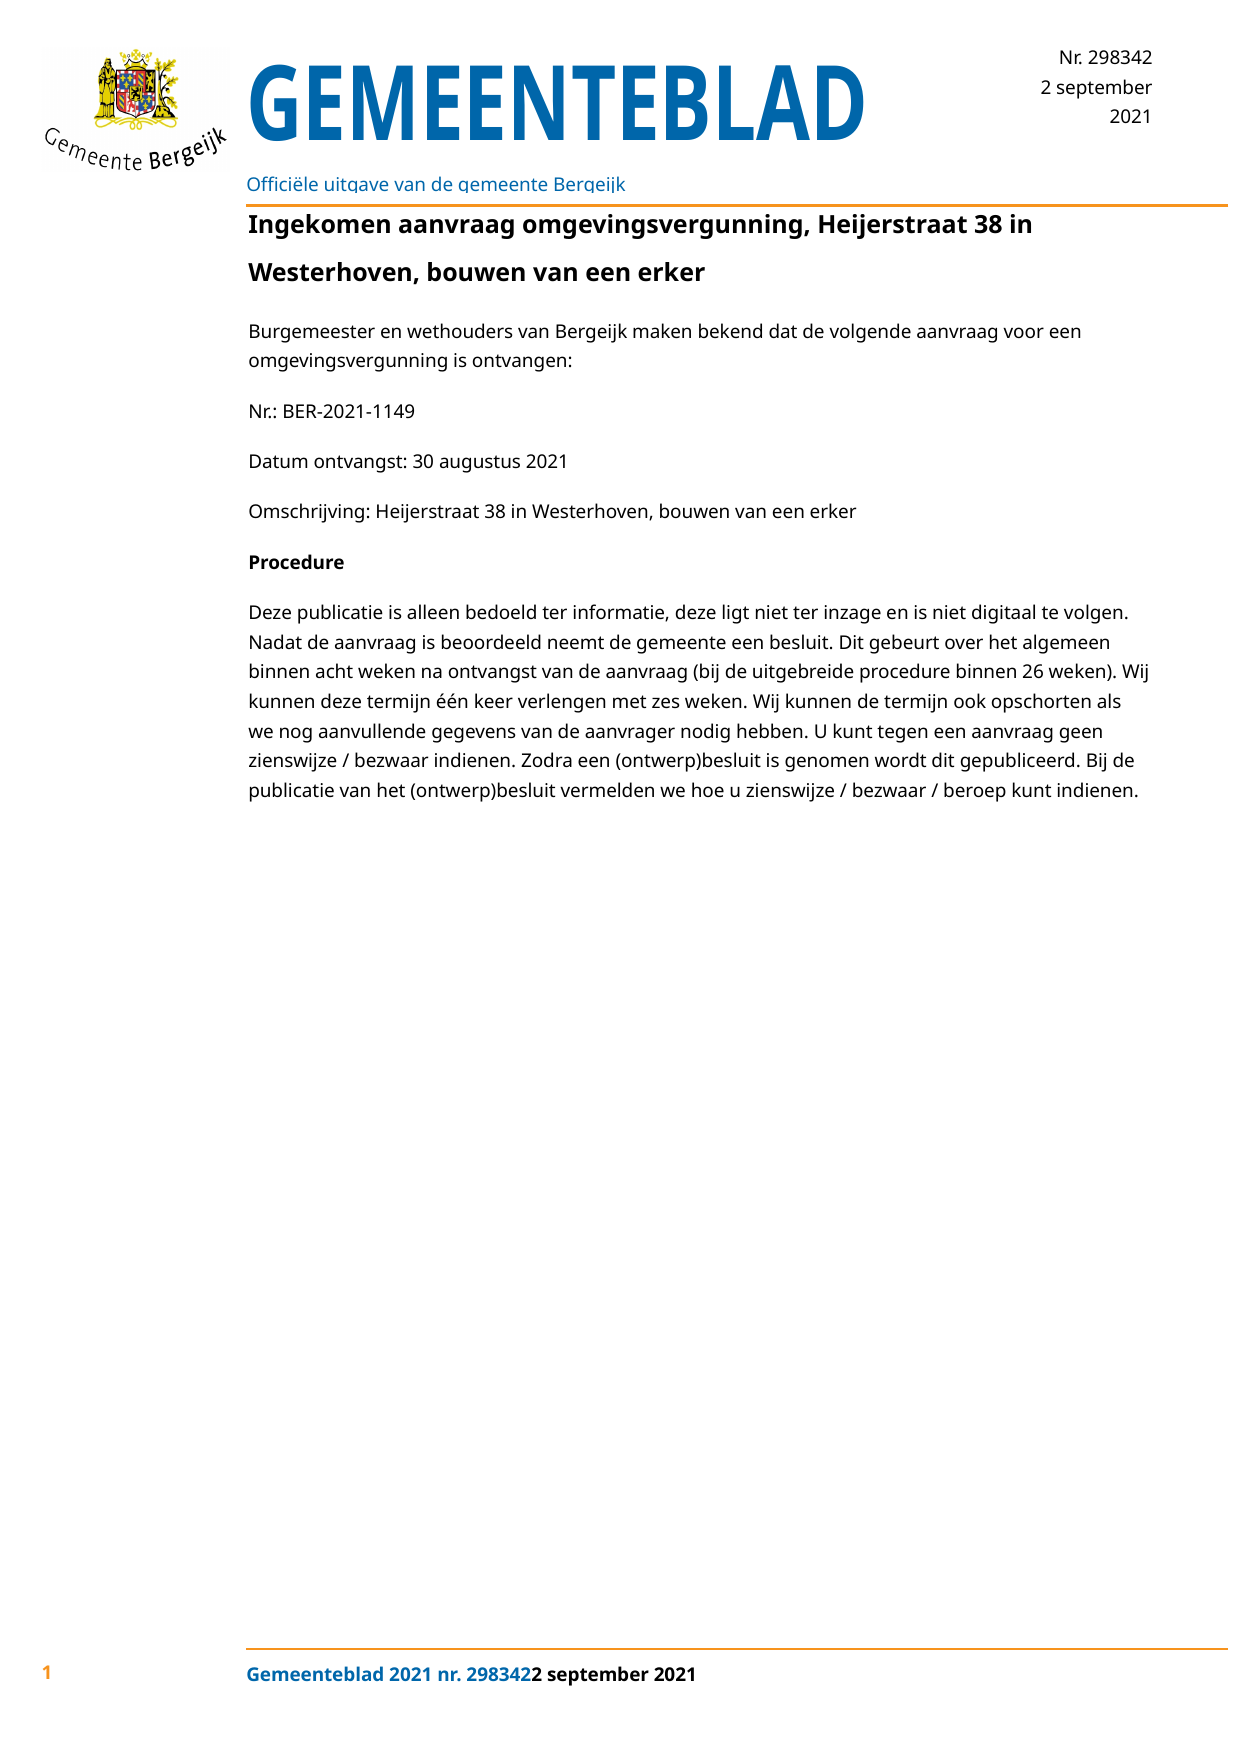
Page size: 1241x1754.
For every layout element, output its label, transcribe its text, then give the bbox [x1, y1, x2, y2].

picture [41, 47, 231, 172]
text Ingekomen aanvraag omgevingsvergunning, Heijerstraat 38 in Westerhoven, bouwen van een erker [248, 207, 1152, 288]
text Nr.: BER-2021-1149 [248, 398, 1152, 424]
text Procedure [248, 549, 1152, 575]
text Deze publicatie is alleen bedoeld ter informatie, deze ligt niet ter inzage en is niet digitaal te volgen. Nadat de aanvraag is beoordeeld neemt de gemeente een besluit. Dit gebeurt over het algemeen binnen acht weken na ontvangst van de aanvraag (bij de uitgebreide procedure binnen 26 weken). Wij kunnen deze termijn één keer verlengen met zes weken. Wij kunnen de termijn ook opschorten als we nog aanvullende gegevens van de aanvrager nodig hebben. U kunt tegen een aanvraag geen zienswijze / bezwaar indienen. Zodra een (ontwerp)besluit is genomen wordt dit gepubliceerd. Bij de publicatie van het (ontwerp)besluit vermelden we hoe u zienswijze / bezwaar / beroep kunt indienen. [248, 599, 1152, 803]
text Datum ontvangst: 30 augustus 2021 [248, 448, 1152, 474]
text Omschrijving: Heijerstraat 38 in Westerhoven, bouwen van een erker [248, 499, 1152, 524]
text Burgemeester en wethouders van Bergeijk maken bekend dat de volgende aanvraag voor een omgevingsvergunning is ontvangen: [248, 318, 1152, 373]
